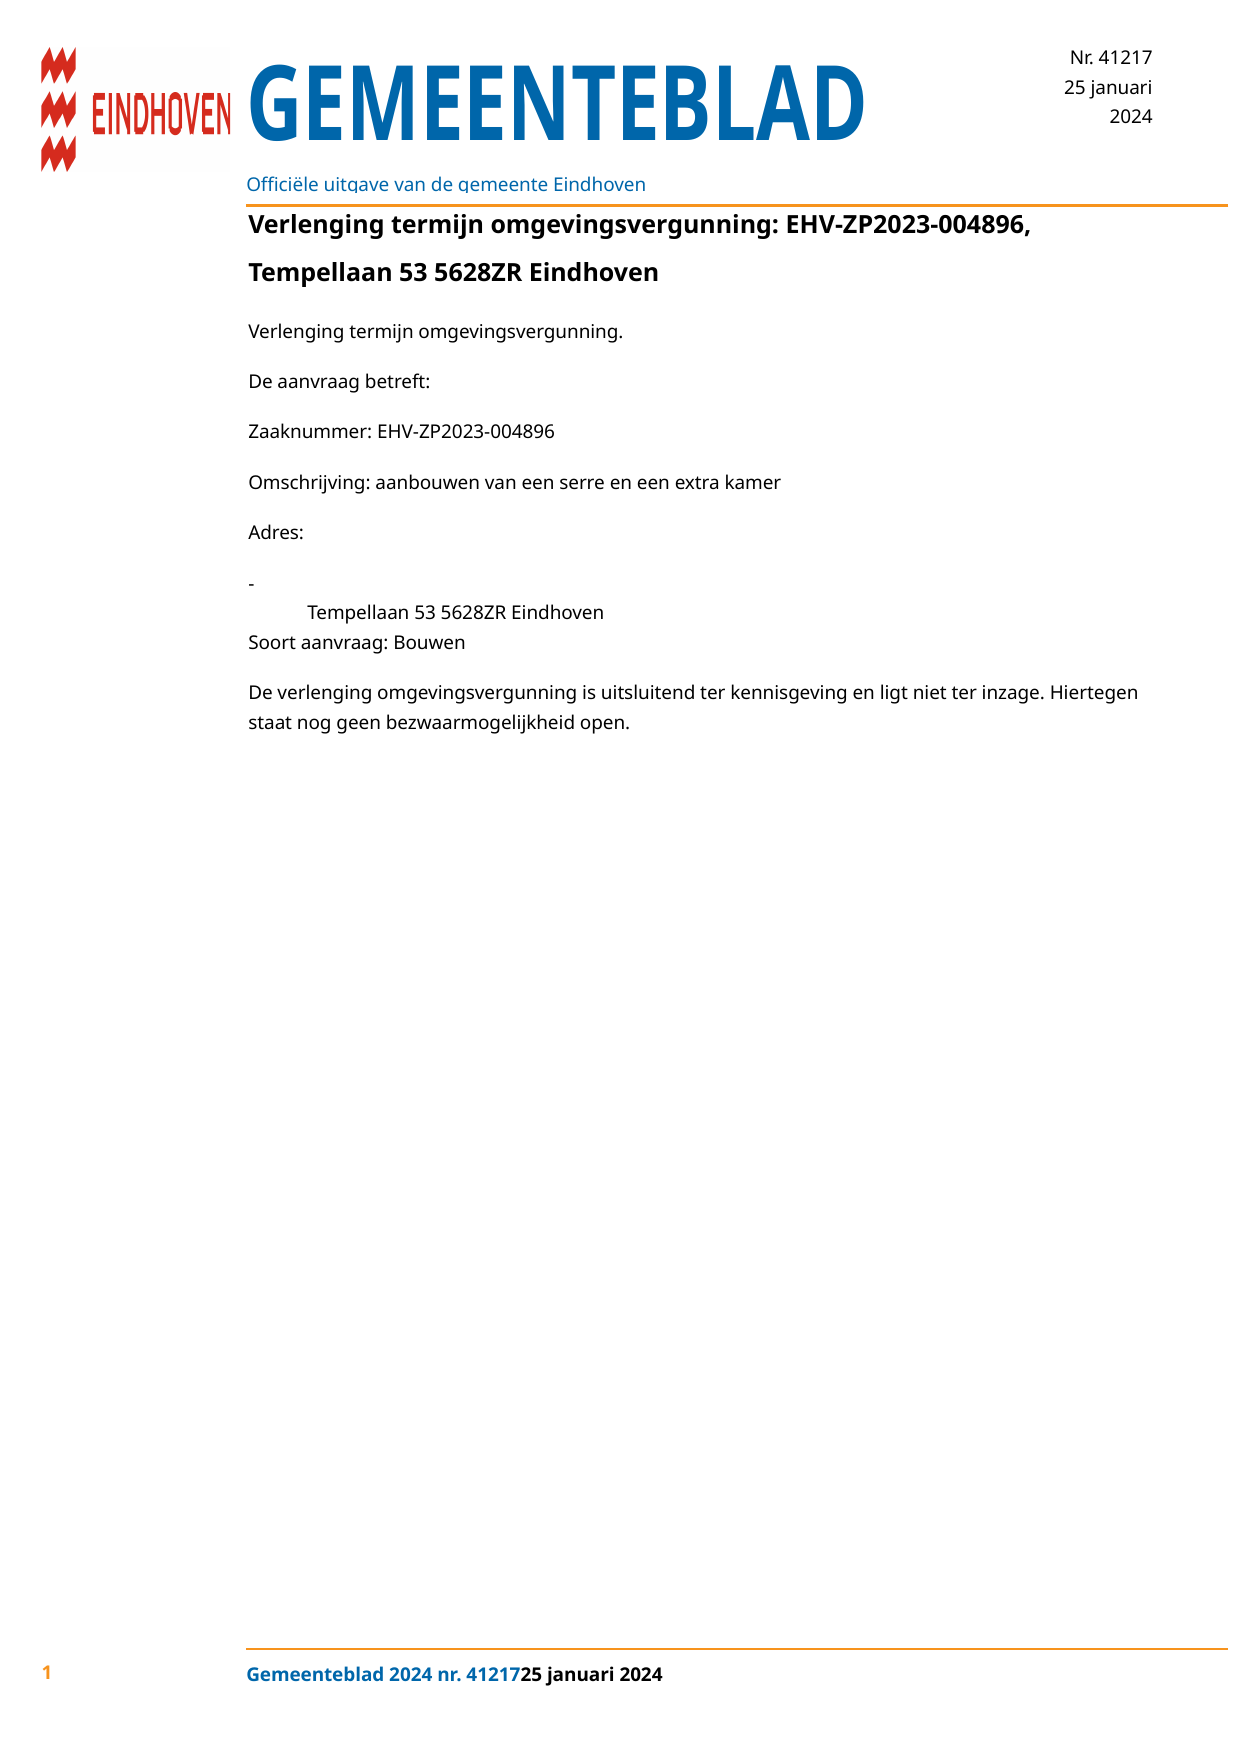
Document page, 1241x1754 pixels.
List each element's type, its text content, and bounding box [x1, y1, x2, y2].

text Zaaknummer: EHV-ZP2023-004896 [248, 419, 1152, 444]
list Tempellaan 53 5628ZR Eindhoven [248, 599, 1152, 625]
text De aanvraag betreft: [248, 368, 1152, 394]
text Omschrijving: aanbouwen van een serre en een extra kamer [248, 469, 1152, 495]
text De verlenging omgevingsvergunning is uitsluitend ter kennisgeving en ligt niet ter inzage. Hiertegen staat nog geen bezwaarmogelijkheid open. [248, 679, 1152, 735]
text Adres: [248, 519, 1152, 545]
text Verlenging termijn omgevingsvergunning. [248, 318, 1152, 344]
picture [41, 47, 231, 172]
text Verlenging termijn omgevingsvergunning: EHV-ZP2023-004896, Tempellaan 53 5628ZR Eindhoven [248, 207, 1152, 288]
text Soort aanvraag: Bouwen [248, 629, 1152, 655]
